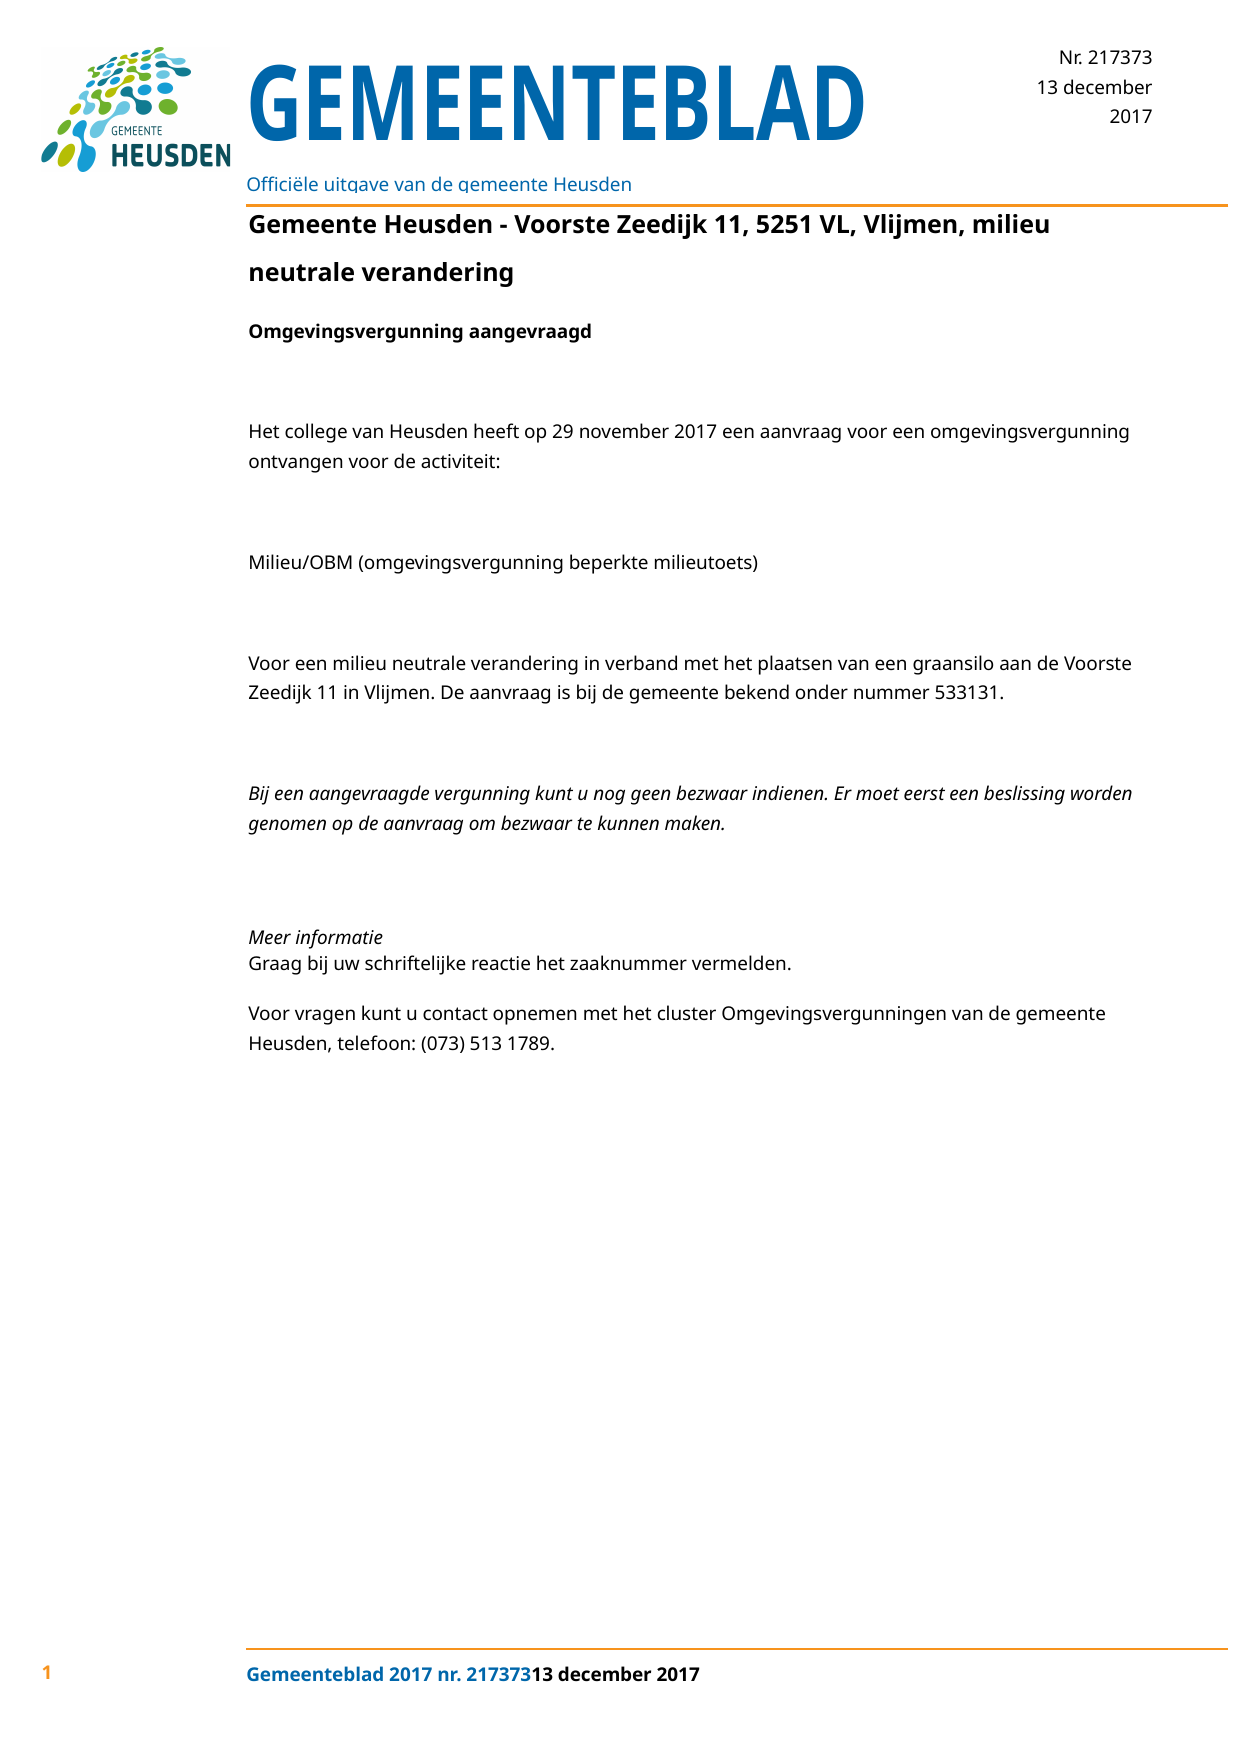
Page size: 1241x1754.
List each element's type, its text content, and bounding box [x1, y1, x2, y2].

text Het college van Heusden heeft op 29 november 2017 een aanvraag voor een omgevingsvergunning ontvangen voor de activiteit: [248, 419, 1152, 474]
text Gemeente Heusden - Voorste Zeedijk 11, 5251 VL, Vlijmen, milieu neutrale verandering [248, 207, 1152, 288]
text Omgevingsvergunning aangevraagd [248, 318, 1152, 344]
picture [41, 47, 231, 172]
text Milieu/OBM (omgevingsvergunning beperkte milieutoets) [248, 549, 1152, 575]
text Voor een milieu neutrale verandering in verband met het plaatsen van een graansilo aan de Voorste Zeedijk 11 in Vlijmen. De aanvraag is bij de gemeente bekend onder nummer 533131. [248, 650, 1152, 705]
text Meer informatie [248, 924, 1152, 950]
text Bij een aangevraagde vergunning kunt u nog geen bezwaar indienen. Er moet eerst een beslissing worden genomen op de aanvraag om bezwaar te kunnen maken. [248, 780, 1152, 836]
text Graag bij uw schriftelijke reactie het zaaknummer vermelden. [248, 950, 1152, 976]
text Voor vragen kunt u contact opnemen met het cluster Omgevingsvergunningen van de gemeente Heusden, telefoon: (073) 513 1789. [248, 1001, 1152, 1056]
